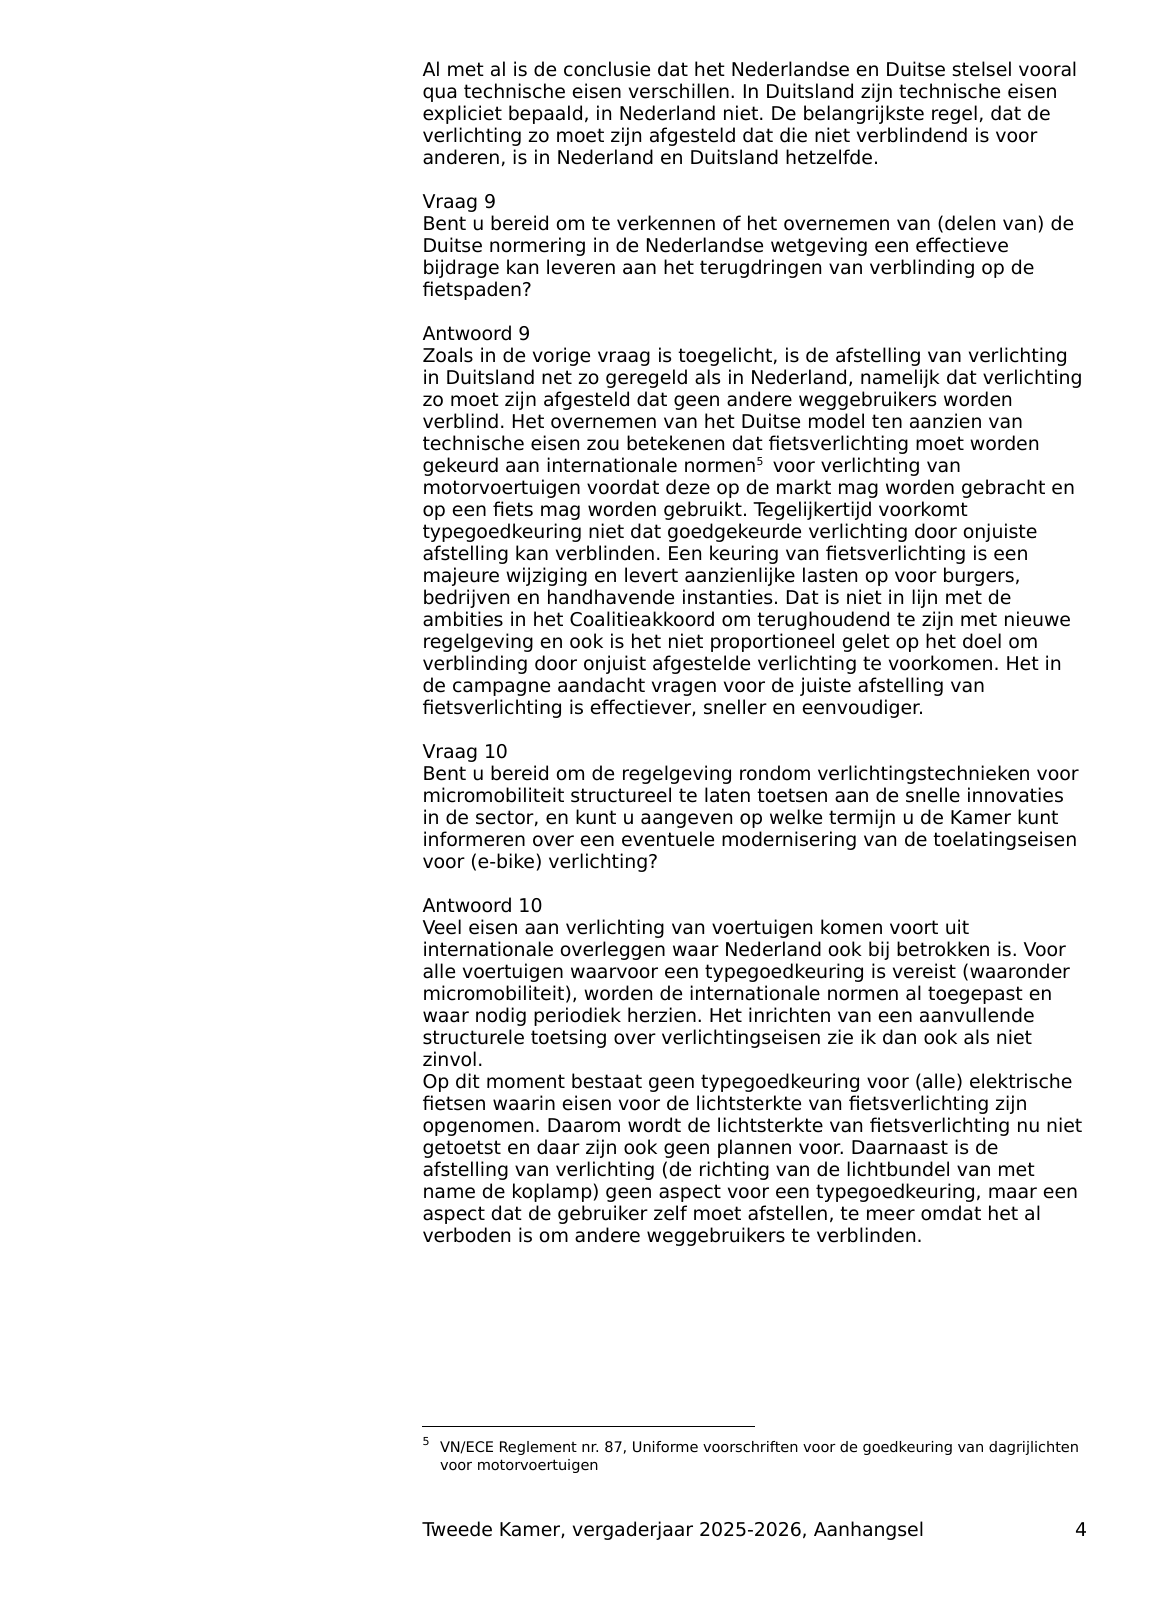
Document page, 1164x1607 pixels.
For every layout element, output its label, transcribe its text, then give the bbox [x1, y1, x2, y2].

text Al met al is de conclusie dat het Nederlandse en Duitse stelsel vooral qua technische eisen verschillen. In Duitsland zijn technische eisen expliciet bepaald, in Nederland niet. De belangrijkste regel, dat de verlichting zo moet zijn afgesteld dat die niet verblindend is voor anderen, is in Nederland en Duitsland hetzelfde. [422, 59, 1087, 169]
text Antwoord 10 [422, 895, 1087, 917]
text Zoals in de vorige vraag is toegelicht, is de afstelling van verlichting in Duitsland net zo geregeld als in Nederland, namelijk dat verlichting zo moet zijn afgesteld dat geen andere weggebruikers worden verblind. Het overnemen van het Duitse model ten aanzien van technische eisen zou betekenen dat fietsverlichting moet worden gekeurd aan internationale normen voor verlichting van motorvoertuigen voordat deze op de markt mag worden gebracht en op een fiets mag worden gebruikt. Tegelijkertijd voorkomt typegoedkeuring niet dat goedgekeurde verlichting door onjuiste afstelling kan verblinden. Een keuring van fietsverlichting is een majeure wijziging en levert aanzienlijke lasten op voor burgers, bedrijven en handhavende instanties. Dat is niet in lijn met de ambities in het Coalitieakkoord om terughoudend te zijn met nieuwe regelgeving en ook is het niet proportioneel gelet op het doel om verblinding door onjuist afgestelde verlichting te voorkomen. Het in de campagne aandacht vragen voor de juiste afstelling van fietsverlichting is effectiever, sneller en eenvoudiger. [422, 345, 1087, 719]
text Vraag 9 [422, 191, 1087, 213]
text VN/ECE Reglement nr. 87, Uniforme voorschriften voor de goedkeuring van dagrijlichten voor motorvoertuigen [422, 1435, 1087, 1474]
text Bent u bereid om te verkennen of het overnemen van (delen van) de Duitse normering in de Nederlandse wetgeving een effectieve bijdrage kan leveren aan het terugdringen van verblinding op de fietspaden? [422, 213, 1087, 301]
text Bent u bereid om de regelgeving rondom verlichtingstechnieken voor micromobiliteit structureel te laten toetsen aan de snelle innovaties in de sector, en kunt u aangeven op welke termijn u de Kamer kunt informeren over een eventuele modernisering van de toelatingseisen voor (e-bike) verlichting? [422, 763, 1087, 873]
text Vraag 10 [422, 741, 1087, 763]
text Op dit moment bestaat geen typegoedkeuring voor (alle) elektrische fietsen waarin eisen voor de lichtsterkte van fietsverlichting zijn opgenomen. Daarom wordt de lichtsterkte van fietsverlichting nu niet getoetst en daar zijn ook geen plannen voor. Daarnaast is de afstelling van verlichting (de richting van de lichtbundel van met name de koplamp) geen aspect voor een typegoedkeuring, maar een aspect dat de gebruiker zelf moet afstellen, te meer omdat het al verboden is om andere weggebruikers te verblinden. [422, 1071, 1087, 1247]
text Antwoord 9 [422, 323, 1087, 345]
text Veel eisen aan verlichting van voertuigen komen voort uit internationale overleggen waar Nederland ook bij betrokken is. Voor alle voertuigen waarvoor een typegoedkeuring is vereist (waaronder micromobiliteit), worden de internationale normen al toegepast en waar nodig periodiek herzien. Het inrichten van een aanvullende structurele toetsing over verlichtingseisen zie ik dan ook als niet zinvol. [422, 917, 1087, 1071]
